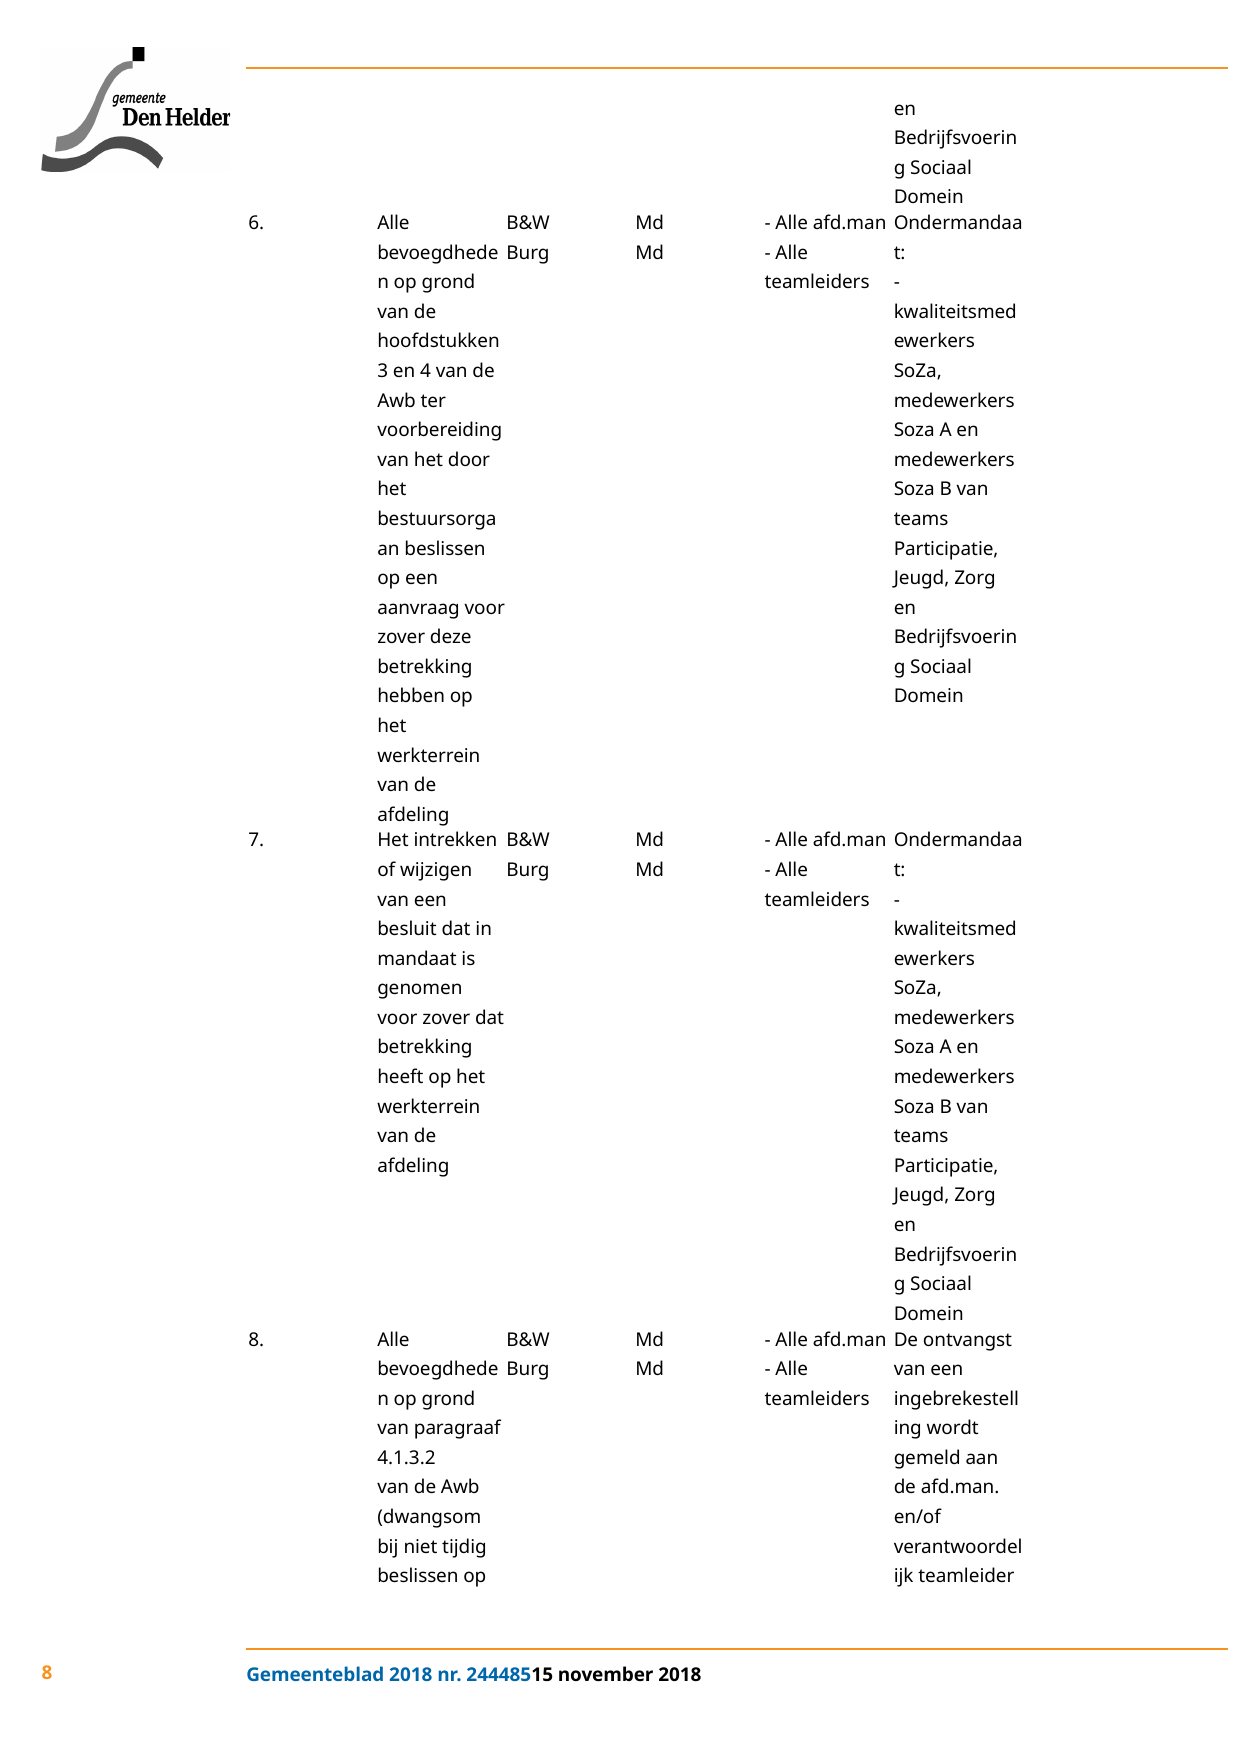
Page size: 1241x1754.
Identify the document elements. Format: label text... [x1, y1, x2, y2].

table_cell [635, 95, 764, 209]
table_cell [377, 95, 506, 209]
table_cell Alle bevoegdheden op grond van paragraaf 4.1.3.2 van de Awb (dwangsom bij niet tijdig beslissen op [377, 1326, 506, 1588]
table_cell Md Md [635, 1326, 764, 1588]
table_cell Md Md [635, 827, 764, 1326]
table_cell - Alle afd.man - Alle teamleiders [764, 1326, 893, 1588]
table_cell De ontvangst van een ingebrekestelling wordt gemeld aan de afd.man. en/of verantwoordelijk teamleider [894, 1326, 1022, 1588]
table_cell - Alle afd.man - Alle teamleiders [764, 827, 893, 1326]
table_cell 7. [248, 827, 377, 1326]
table_cell Het intrekken of wijzigen van een besluit dat in mandaat is genomen voor zover dat betrekking heeft op het werkterrein van de afdeling [377, 827, 506, 1326]
table_cell 6. [248, 209, 377, 827]
table_cell Ondermandaat: - kwaliteitsmedewerkers SoZa, medewerkers Soza A en medewerkers Soza B van teams Participatie, Jeugd, Zorg en Bedrijfsvoering Sociaal Domein [894, 827, 1022, 1326]
table_cell en Bedrijfsvoering Sociaal Domein [894, 95, 1022, 209]
table_cell B&W Burg [506, 827, 635, 1326]
table_cell [248, 95, 377, 209]
table_cell B&W Burg [506, 209, 635, 827]
table_cell - Alle afd.man - Alle teamleiders [764, 209, 893, 827]
table_cell 8. [248, 1326, 377, 1588]
table_cell B&W Burg [506, 1326, 635, 1588]
picture [41, 47, 231, 172]
table_cell [764, 95, 893, 209]
table_cell Md Md [635, 209, 764, 827]
table_cell [506, 95, 635, 209]
table_cell Ondermandaat: - kwaliteitsmedewerkers SoZa, medewerkers Soza A en medewerkers Soza B van teams Participatie, Jeugd, Zorg en Bedrijfsvoering Sociaal Domein [894, 209, 1022, 827]
table_cell Alle bevoegdheden op grond van de hoofdstukken 3 en 4 van de Awb ter voorbereiding van het door het bestuursorgaan beslissen op een aanvraag voor zover deze betrekking hebben op het werkterrein van de afdeling [377, 209, 506, 827]
